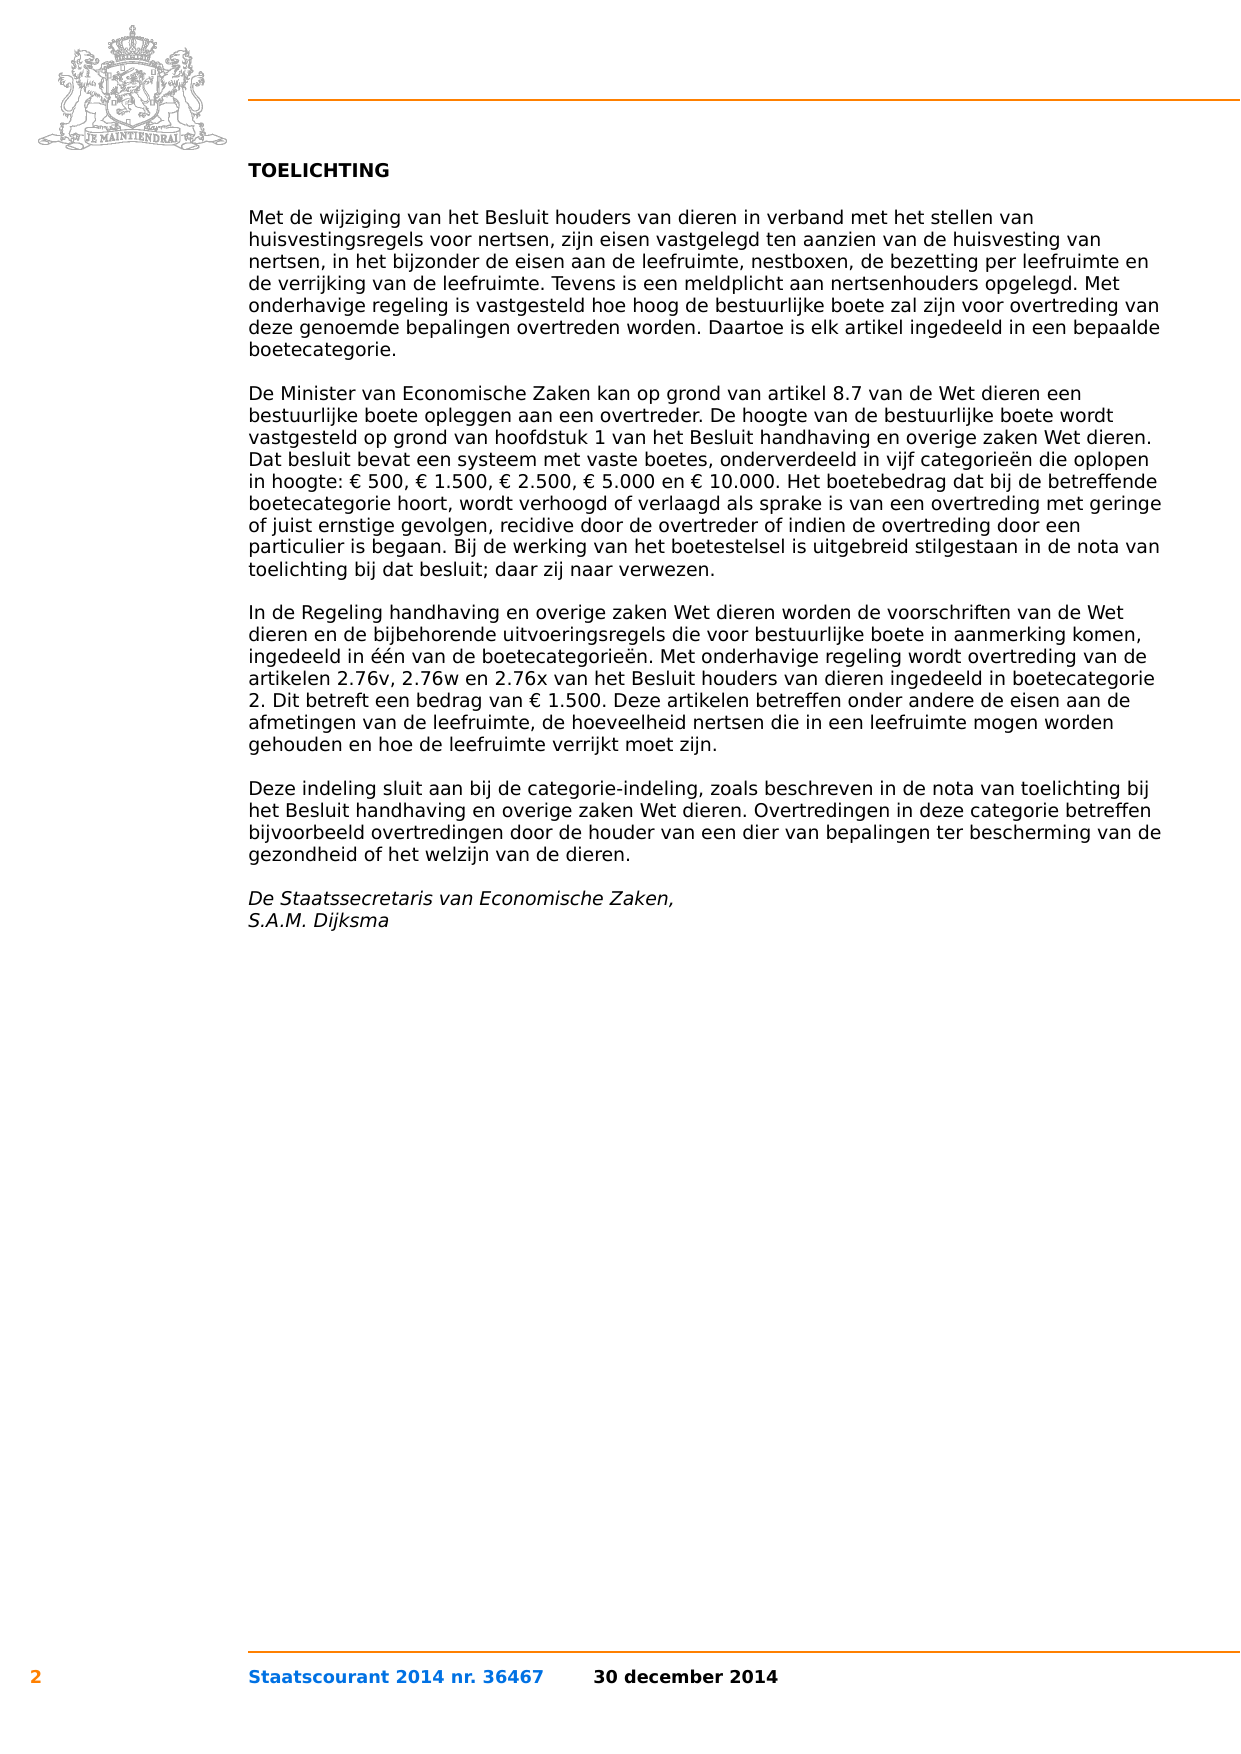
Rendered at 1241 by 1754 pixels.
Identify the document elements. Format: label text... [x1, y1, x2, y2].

text Met de wijziging van het Besluit houders van dieren in verband met het stellen van huisvestingsregels voor nertsen, zijn eisen vastgelegd ten aanzien van de huisvesting van nertsen, in het bijzonder de eisen aan de leefruimte, nestboxen, de bezetting per leefruimte en de verrijking van de leefruimte. Tevens is een meldplicht aan nertsenhouders opgelegd. Met onderhavige regeling is vastgesteld hoe hoog de bestuurlijke boete zal zijn voor overtreding van deze genoemde bepalingen overtreden worden. Daartoe is elk artikel ingedeeld in een bepaalde boetecategorie. [248, 207, 1163, 361]
text De Minister van Economische Zaken kan op grond van artikel 8.7 van de Wet dieren een bestuurlijke boete opleggen aan een overtreder. De hoogte van de bestuurlijke boete wordt vastgesteld op grond van hoofdstuk 1 van het Besluit handhaving en overige zaken Wet dieren. Dat besluit bevat een systeem met vaste boetes, onderverdeeld in vijf categorieën die oplopen in hoogte: € 500, € 1.500, € 2.500, € 5.000 en € 10.000. Het boetebedrag dat bij de betreffende boetecategorie hoort, wordt verhoogd of verlaagd als sprake is van een overtreding met geringe of juist ernstige gevolgen, recidive door de overtreder of indien de overtreding door een particulier is begaan. Bij de werking van het boetestelsel is uitgebreid stilgestaan in de nota van toelichting bij dat besluit; daar zij naar verwezen. [248, 383, 1163, 580]
text De Staatssecretaris van Economische Zaken, S.A.M. Dijksma [248, 888, 1163, 932]
text Deze indeling sluit aan bij de categorie-indeling, zoals beschreven in de nota van toelichting bij het Besluit handhaving en overige zaken Wet dieren. Overtredingen in deze categorie betreffen bijvoorbeeld overtredingen door de houder van een dier van bepalingen ter bescherming van de gezondheid of het welzijn van de dieren. [248, 778, 1163, 866]
text In de Regeling handhaving en overige zaken Wet dieren worden de voorschriften van de Wet dieren en de bijbehorende uitvoeringsregels die voor bestuurlijke boete in aanmerking komen, ingedeeld in één van de boetecategorieën. Met onderhavige regeling wordt overtreding van de artikelen 2.76v, 2.76w en 2.76x van het Besluit houders van dieren ingedeeld in boetecategorie 2. Dit betreft een bedrag van € 1.500. Deze artikelen betreffen onder andere de eisen aan de afmetingen van de leefruimte, de hoeveelheid nertsen die in een leefruimte mogen worden gehouden en hoe de leefruimte verrijkt moet zijn. [248, 602, 1163, 756]
subtitle TOELICHTING [248, 160, 1163, 182]
picture [38, 25, 227, 150]
